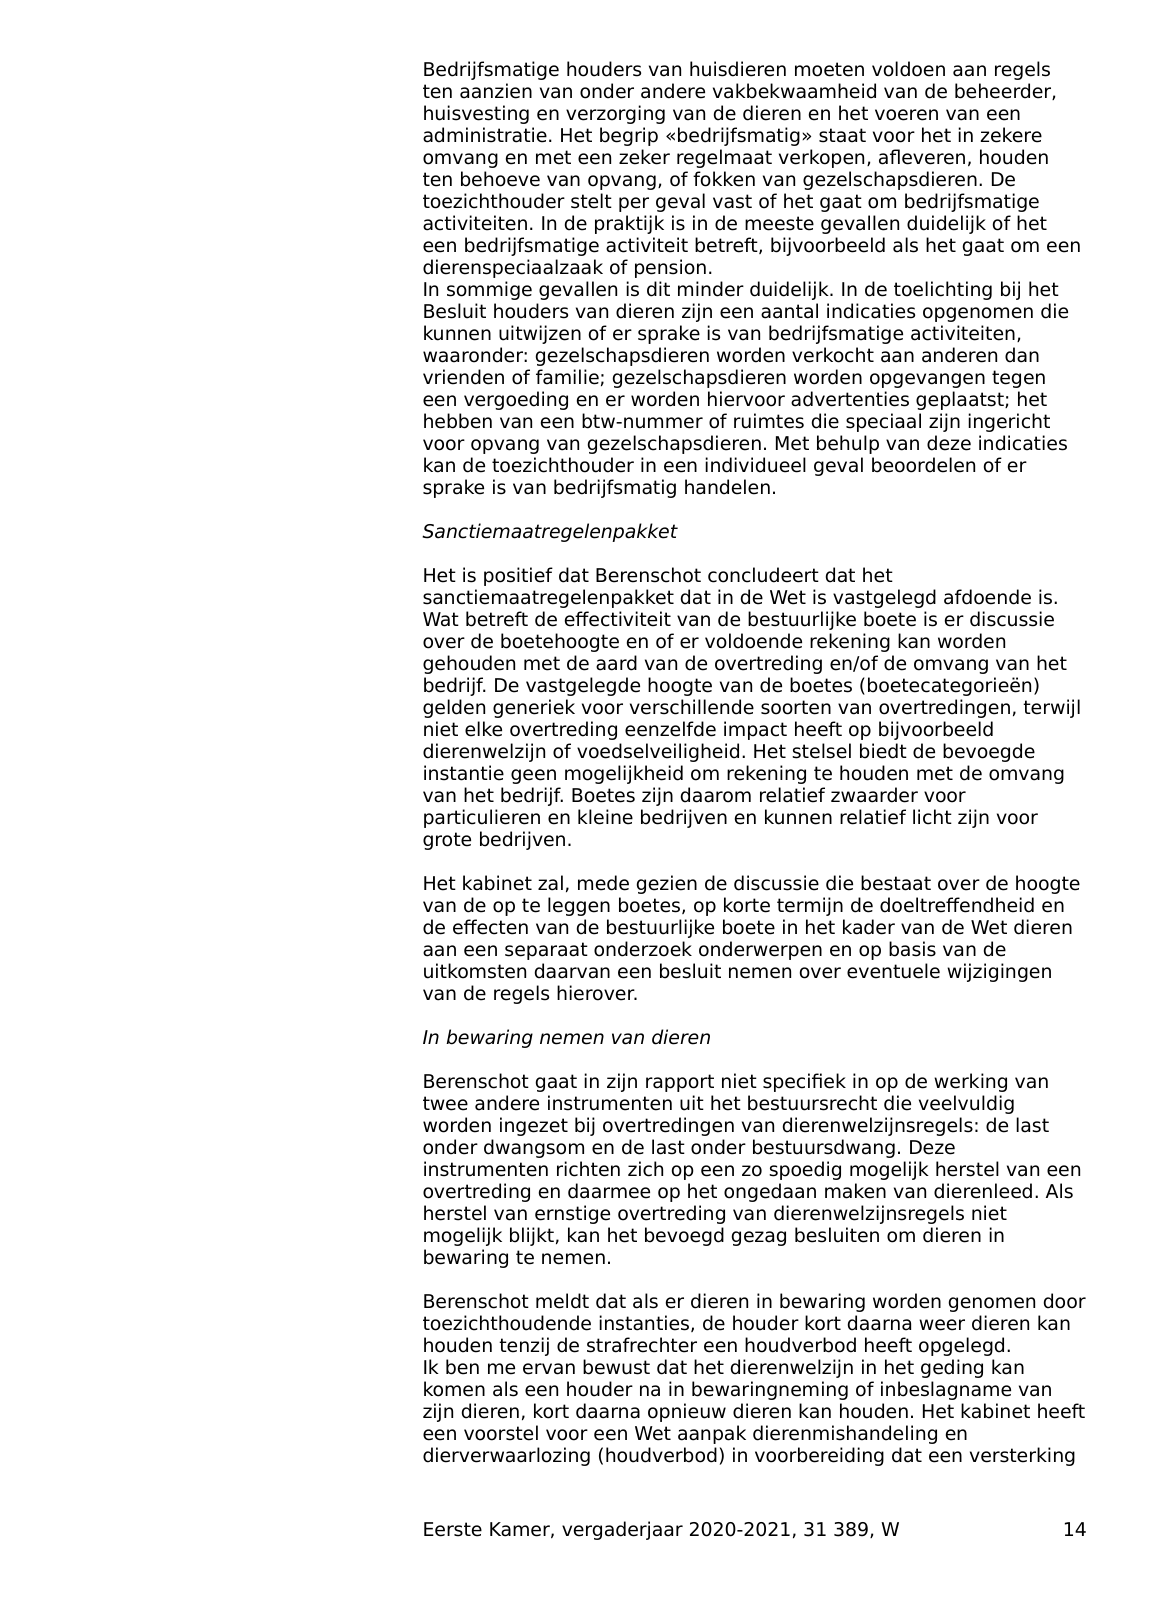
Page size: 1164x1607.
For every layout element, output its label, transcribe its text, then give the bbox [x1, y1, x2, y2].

text Het kabinet zal, mede gezien de discussie die bestaat over de hoogte van de op te leggen boetes, op korte termijn de doeltreffendheid en de effecten van de bestuurlijke boete in het kader van de Wet dieren aan een separaat onderzoek onderwerpen en op basis van de uitkomsten daarvan een besluit nemen over eventuele wijzigingen van de regels hierover. [422, 873, 1087, 1005]
text Het is positief dat Berenschot concludeert dat het sanctiemaatregelenpakket dat in de Wet is vastgelegd afdoende is. [422, 565, 1087, 609]
text Berenschot gaat in zijn rapport niet specifiek in op de werking van twee andere instrumenten uit het bestuursrecht die veelvuldig worden ingezet bij overtredingen van dierenwelzijnsregels: de last onder dwangsom en de last onder bestuursdwang. Deze instrumenten richten zich op een zo spoedig mogelijk herstel van een overtreding en daarmee op het ongedaan maken van dierenleed. Als herstel van ernstige overtreding van dierenwelzijnsregels niet mogelijk blijkt, kan het bevoegd gezag besluiten om dieren in bewaring te nemen. [422, 1071, 1087, 1269]
text Wat betreft de effectiviteit van de bestuurlijke boete is er discussie over de boetehoogte en of er voldoende rekening kan worden gehouden met de aard van de overtreding en/of de omvang van het bedrijf. De vastgelegde hoogte van de boetes (boetecategorieën) gelden generiek voor verschillende soorten van overtredingen, terwijl niet elke overtreding eenzelfde impact heeft op bijvoorbeeld dierenwelzijn of voedselveiligheid. Het stelsel biedt de bevoegde instantie geen mogelijkheid om rekening te houden met de omvang van het bedrijf. Boetes zijn daarom relatief zwaarder voor particulieren en kleine bedrijven en kunnen relatief licht zijn voor grote bedrijven. [422, 609, 1087, 851]
text Ik ben me ervan bewust dat het dierenwelzijn in het geding kan komen als een houder na in bewaringneming of inbeslagname van zijn dieren, kort daarna opnieuw dieren kan houden. Het kabinet heeft een voorstel voor een Wet aanpak dierenmishandeling en dierverwaarlozing (houdverbod) in voorbereiding dat een versterking [422, 1357, 1087, 1467]
subtitle Sanctiemaatregelenpakket [422, 521, 1087, 543]
text Bedrijfsmatige houders van huisdieren moeten voldoen aan regels ten aanzien van onder andere vakbekwaamheid van de beheerder, huisvesting en verzorging van de dieren en het voeren van een administratie. Het begrip «bedrijfsmatig» staat voor het in zekere omvang en met een zeker regelmaat verkopen, afleveren, houden ten behoeve van opvang, of fokken van gezelschapsdieren. De toezichthouder stelt per geval vast of het gaat om bedrijfsmatige activiteiten. In de praktijk is in de meeste gevallen duidelijk of het een bedrijfsmatige activiteit betreft, bijvoorbeeld als het gaat om een dierenspeciaalzaak of pension. [422, 59, 1087, 279]
text In sommige gevallen is dit minder duidelijk. In de toelichting bij het Besluit houders van dieren zijn een aantal indicaties opgenomen die kunnen uitwijzen of er sprake is van bedrijfsmatige activiteiten, waaronder: gezelschapsdieren worden verkocht aan anderen dan vrienden of familie; gezelschapsdieren worden opgevangen tegen een vergoeding en er worden hiervoor advertenties geplaatst; het hebben van een btw-nummer of ruimtes die speciaal zijn ingericht voor opvang van gezelschapsdieren. Met behulp van deze indicaties kan de toezichthouder in een individueel geval beoordelen of er sprake is van bedrijfsmatig handelen. [422, 279, 1087, 499]
subtitle In bewaring nemen van dieren [422, 1027, 1087, 1049]
text Berenschot meldt dat als er dieren in bewaring worden genomen door toezichthoudende instanties, de houder kort daarna weer dieren kan houden tenzij de strafrechter een houdverbod heeft opgelegd. [422, 1291, 1087, 1357]
